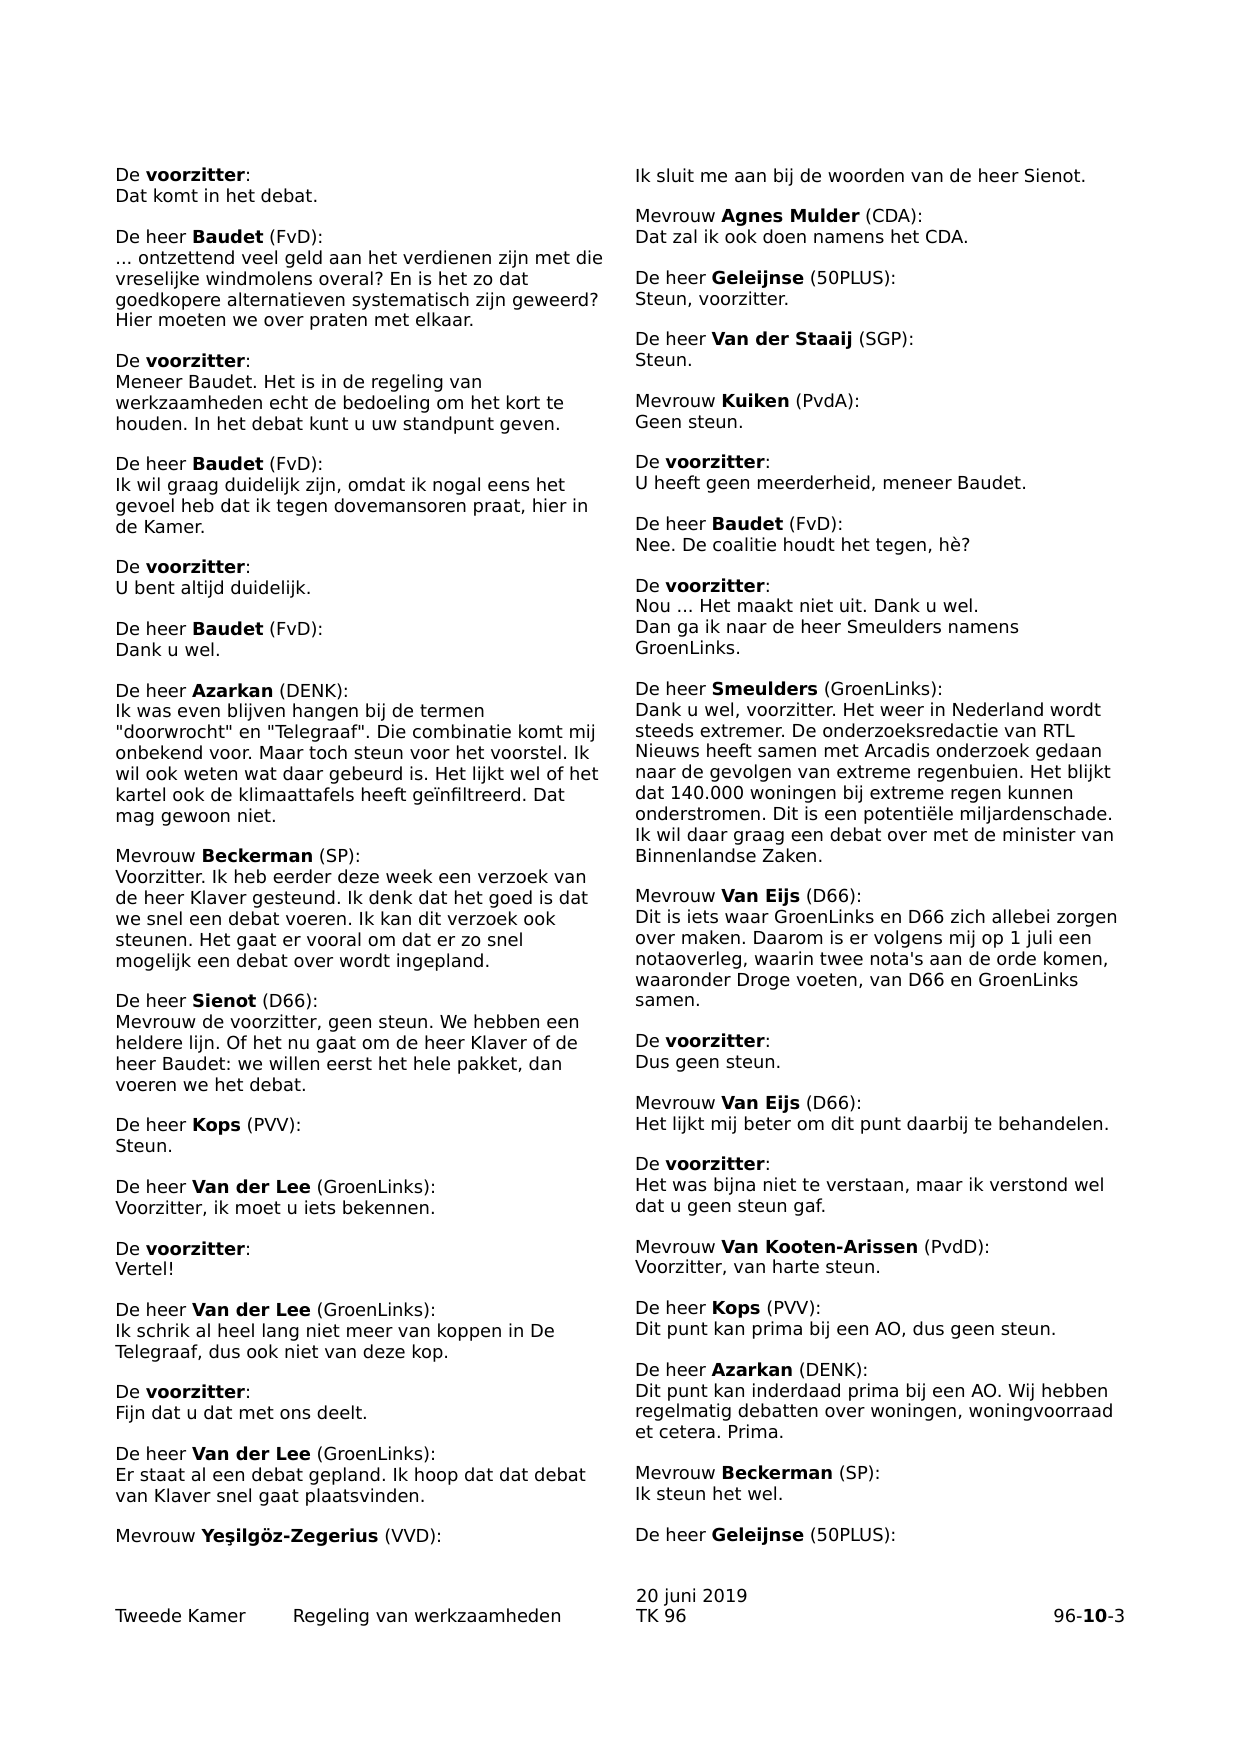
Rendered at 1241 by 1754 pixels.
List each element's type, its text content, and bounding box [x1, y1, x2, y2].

text De heer Smeulders (GroenLinks): [635, 679, 1125, 699]
text De heer Van der Lee (GroenLinks): [115, 1177, 605, 1197]
text Ik sluit me aan bij de woorden van de heer Sienot. [635, 165, 1125, 186]
text De heer Azarkan (DENK): [115, 681, 605, 701]
text Mevrouw Beckerman (SP): [635, 1463, 1125, 1484]
text Mevrouw Agnes Mulder (CDA): [635, 206, 1125, 227]
text Voorzitter, ik moet u iets bekennen. [115, 1197, 605, 1218]
text Meneer Baudet. Het is in de regeling van werkzaamheden echt de bedoeling om het kort te houden. In het debat kunt u uw standpunt geven. [115, 372, 605, 434]
text Mevrouw Kuiken (PvdA): [635, 391, 1125, 412]
text De voorzitter: [115, 1382, 605, 1403]
text Het was bijna niet te verstaan, maar ik verstond wel dat u geen steun gaf. [635, 1175, 1125, 1217]
text Mevrouw Van Eijs (D66): [635, 1093, 1125, 1113]
text Mevrouw Beckerman (SP): [115, 846, 605, 867]
text Dank u wel, voorzitter. Het weer in Nederland wordt steeds extremer. De onderzoeksredactie van RTL Nieuws heeft samen met Arcadis onderzoek gedaan naar de gevolgen van extreme regenbuien. Het blijkt dat 140.000 woningen bij extreme regen kunnen onderstromen. Dit is een potentiële miljardenschade. Ik wil daar graag een debat over met de minister van Binnenlandse Zaken. [635, 699, 1125, 866]
text Dank u wel. [115, 640, 605, 661]
text Mevrouw Yeşilgöz-Zegerius (VVD): [115, 1526, 605, 1547]
text De heer Baudet (FvD): [115, 619, 605, 640]
text Dat komt in het debat. [115, 186, 605, 207]
text De voorzitter: [115, 351, 605, 372]
text Dit punt kan prima bij een AO, dus geen steun. [635, 1319, 1125, 1340]
text De heer Kops (PVV): [115, 1115, 605, 1136]
text Ik wil graag duidelijk zijn, omdat ik nogal eens het gevoel heb dat ik tegen dovemansoren praat, hier in de Kamer. [115, 475, 605, 537]
text Mevrouw Van Kooten-Arissen (PvdD): [635, 1237, 1125, 1257]
text Geen steun. [635, 412, 1125, 432]
text Ik steun het wel. [635, 1484, 1125, 1504]
text ... ontzettend veel geld aan het verdienen zijn met die vreselijke windmolens overal? En is het zo dat goedkopere alternatieven systematisch zijn geweerd? Hier moeten we over praten met elkaar. [115, 248, 605, 331]
text Voorzitter. Ik heb eerder deze week een verzoek van de heer Klaver gesteund. Ik denk dat het goed is dat we snel een debat voeren. Ik kan dit verzoek ook steunen. Het gaat er vooral om dat er zo snel mogelijk een debat over wordt ingepland. [115, 867, 605, 971]
text De voorzitter: [635, 576, 1125, 596]
text De voorzitter: [635, 452, 1125, 473]
text Fijn dat u dat met ons deelt. [115, 1403, 605, 1424]
text Mevrouw Van Eijs (D66): [635, 886, 1125, 907]
text De heer Baudet (FvD): [115, 227, 605, 248]
text De heer Van der Lee (GroenLinks): [115, 1444, 605, 1464]
text Ik was even blijven hangen bij de termen "doorwrocht" en "Telegraaf". Die combinatie komt mij onbekend voor. Maar toch steun voor het voorstel. Ik wil ook weten wat daar gebeurd is. Het lijkt wel of het kartel ook de klimaattafels heeft geïnfiltreerd. Dat mag gewoon niet. [115, 701, 605, 826]
text Voorzitter, van harte steun. [635, 1257, 1125, 1278]
text U bent altijd duidelijk. [115, 578, 605, 599]
text Dan ga ik naar de heer Smeulders namens GroenLinks. [635, 617, 1125, 659]
text Vertel! [115, 1259, 605, 1280]
text Dit punt kan inderdaad prima bij een AO. Wij hebben regelmatig debatten over woningen, woningvoorraad et cetera. Prima. [635, 1380, 1125, 1443]
text De voorzitter: [635, 1154, 1125, 1175]
text Ik schrik al heel lang niet meer van koppen in De Telegraaf, dus ook niet van deze kop. [115, 1321, 605, 1362]
text De heer Van der Lee (GroenLinks): [115, 1300, 605, 1321]
text Er staat al een debat gepland. Ik hoop dat dat debat van Klaver snel gaat plaatsvinden. [115, 1464, 605, 1506]
text Dus geen steun. [635, 1052, 1125, 1073]
text De voorzitter: [115, 1238, 605, 1259]
text De heer Geleijnse (50PLUS): [635, 268, 1125, 288]
text De heer Kops (PVV): [635, 1298, 1125, 1319]
text De voorzitter: [635, 1031, 1125, 1052]
text Steun, voorzitter. [635, 288, 1125, 309]
text De voorzitter: [115, 165, 605, 186]
text Steun. [635, 350, 1125, 371]
text De heer Van der Staaij (SGP): [635, 329, 1125, 350]
text De voorzitter: [115, 557, 605, 578]
text Dit is iets waar GroenLinks en D66 zich allebei zorgen over maken. Daarom is er volgens mij op 1 juli een notaoverleg, waarin twee nota's aan de orde komen, waaronder Droge voeten, van D66 en GroenLinks samen. [635, 907, 1125, 1011]
text Het lijkt mij beter om dit punt daarbij te behandelen. [635, 1113, 1125, 1134]
text De heer Geleijnse (50PLUS): [635, 1524, 1125, 1545]
text Nou ... Het maakt niet uit. Dank u wel. [635, 596, 1125, 617]
text De heer Baudet (FvD): [115, 454, 605, 475]
text Dat zal ik ook doen namens het CDA. [635, 227, 1125, 248]
text De heer Baudet (FvD): [635, 514, 1125, 535]
text Mevrouw de voorzitter, geen steun. We hebben een heldere lijn. Of het nu gaat om de heer Klaver of de heer Baudet: we willen eerst het hele pakket, dan voeren we het debat. [115, 1012, 605, 1095]
text Steun. [115, 1136, 605, 1157]
text De heer Azarkan (DENK): [635, 1360, 1125, 1380]
text De heer Sienot (D66): [115, 991, 605, 1012]
text Nee. De coalitie houdt het tegen, hè? [635, 535, 1125, 556]
text U heeft geen meerderheid, meneer Baudet. [635, 473, 1125, 494]
